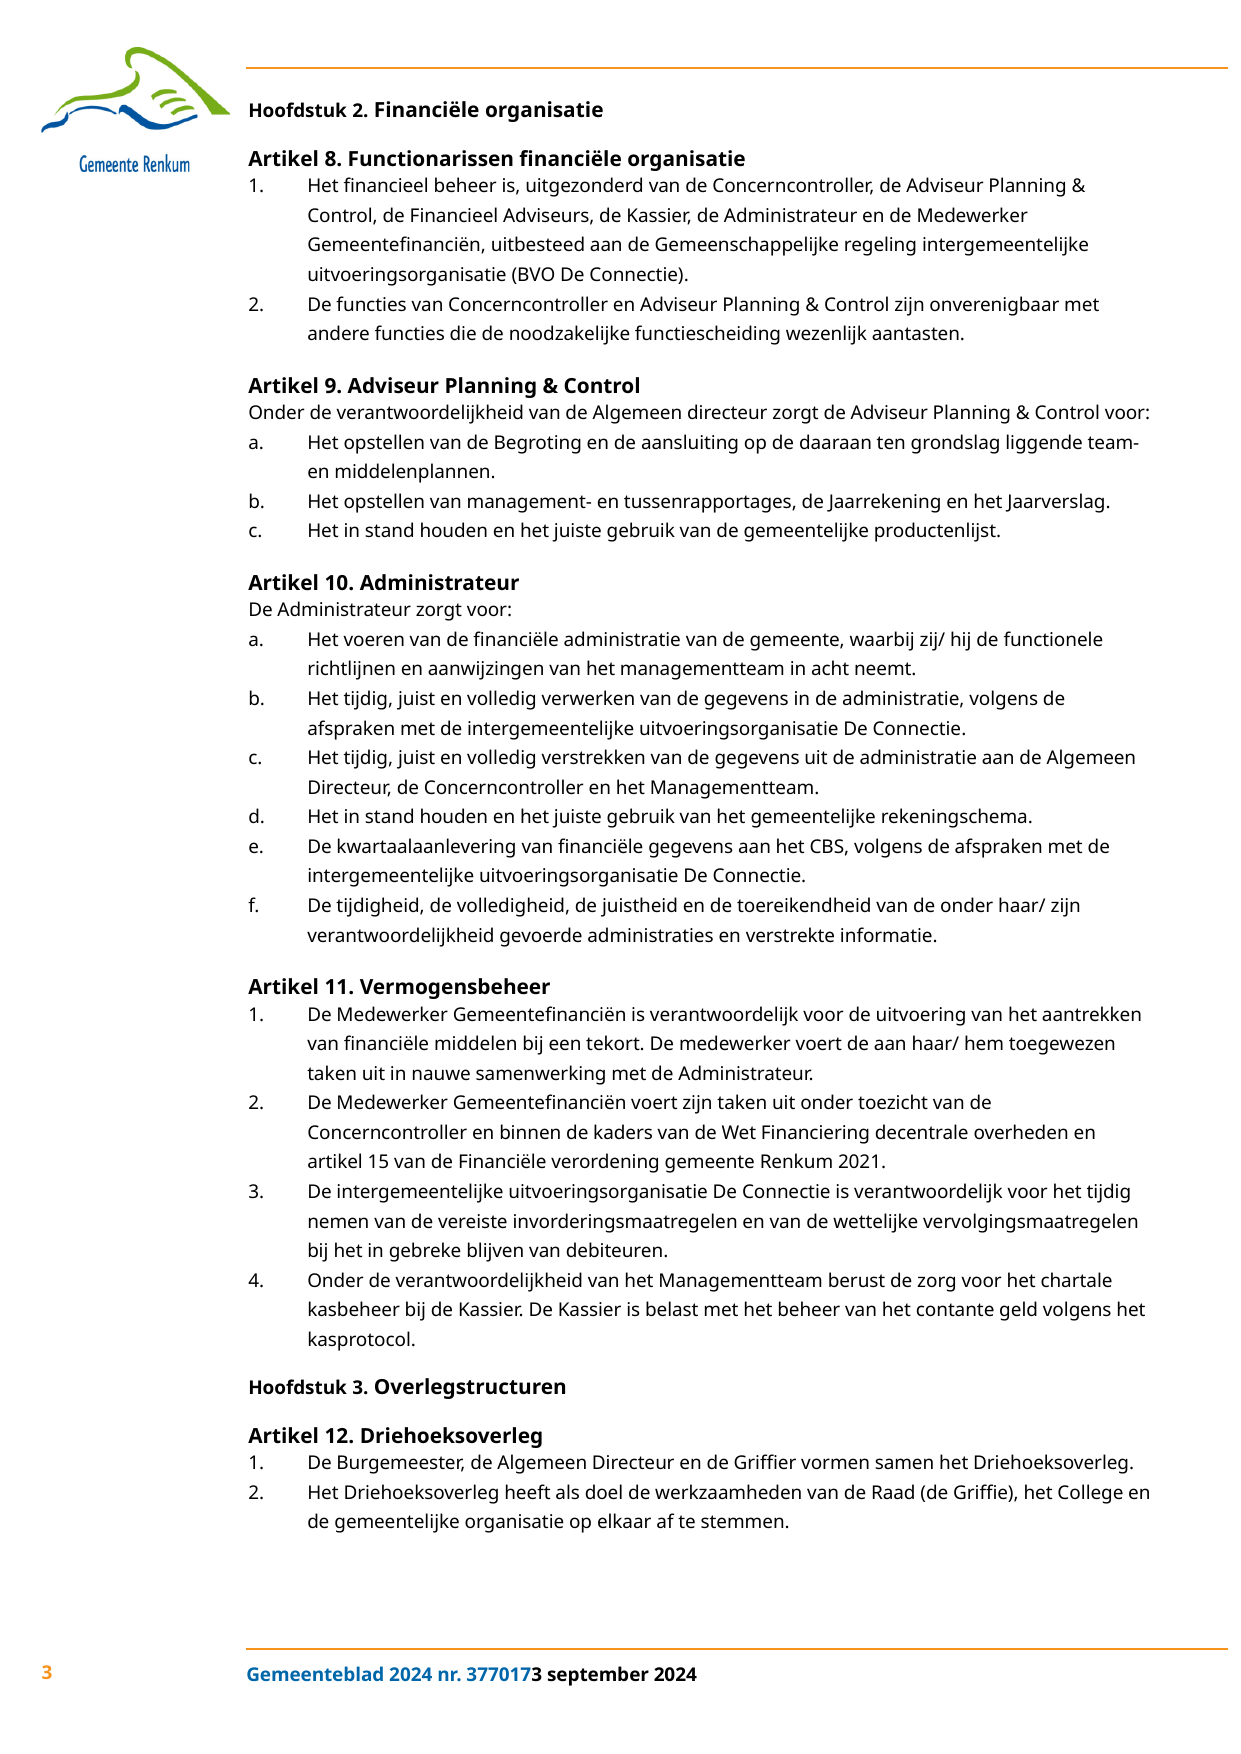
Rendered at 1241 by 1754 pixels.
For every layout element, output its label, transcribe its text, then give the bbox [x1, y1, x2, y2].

list De Medewerker Gemeentefinanciën is verantwoordelijk voor de uitvoering van het aantrekken van financiële middelen bij een tekort. De medewerker voert de aan haar/ hem toegewezen taken uit in nauwe samenwerking met de Administrateur. [248, 1001, 1152, 1086]
list Het financieel beheer is, uitgezonderd van de Concerncontroller, de Adviseur Planning & Control, de Financieel Adviseurs, de Kassier, de Administrateur en de Medewerker Gemeentefinanciën, uitbesteed aan de Gemeenschappelijke regeling intergemeentelijke uitvoeringsorganisatie (BVO De Connectie). [248, 172, 1152, 287]
list Het voeren van de financiële administratie van de gemeente, waarbij zij/ hij de functionele richtlijnen en aanwijzingen van het managementteam in acht neemt. [248, 626, 1152, 681]
list Het opstellen van de Begroting en de aansluiting op de daaraan ten grondslag liggende team- en middelenplannen. [248, 429, 1152, 484]
list De Burgemeester, de Algemeen Directeur en de Griffier vormen samen het Driehoeksoverleg. [248, 1449, 1152, 1475]
text Artikel 12. Driehoeksoverleg [248, 1421, 1152, 1449]
list Het tijdig, juist en volledig verstrekken van de gegevens uit de administratie aan de Algemeen Directeur, de Concerncontroller en het Managementteam. [248, 744, 1152, 800]
list De tijdigheid, de volledigheid, de juistheid en de toereikendheid van de onder haar/ zijn verantwoordelijkheid gevoerde administraties en verstrekte informatie. [248, 892, 1152, 948]
picture [41, 47, 231, 172]
text De Administrateur zorgt voor: [248, 596, 1152, 622]
text Artikel 9. Adviseur Planning & Control [248, 371, 1152, 399]
list De kwartaalaanlevering van financiële gegevens aan het CBS, volgens de afspraken met de intergemeentelijke uitvoeringsorganisatie De Connectie. [248, 833, 1152, 888]
text Hoofdstuk 2. Financiële organisatie [248, 95, 1152, 123]
list De intergemeentelijke uitvoeringsorganisatie De Connectie is verantwoordelijk voor het tijdig nemen van de vereiste invorderingsmaatregelen en van de wettelijke vervolgingsmaatregelen bij het in gebreke blijven van debiteuren. [248, 1178, 1152, 1263]
list Het tijdig, juist en volledig verwerken van de gegevens in de administratie, volgens de afspraken met de intergemeentelijke uitvoeringsorganisatie De Connectie. [248, 685, 1152, 741]
list De Medewerker Gemeentefinanciën voert zijn taken uit onder toezicht van de Concerncontroller en binnen de kaders van de Wet Financiering decentrale overheden en artikel 15 van de Financiële verordening gemeente Renkum 2021. [248, 1089, 1152, 1174]
text Artikel 10. Administrateur [248, 568, 1152, 596]
list Het opstellen van management- en tussenrapportages, de Jaarrekening en het Jaarverslag. [248, 488, 1152, 514]
list Onder de verantwoordelijkheid van het Managementteam berust de zorg voor het chartale kasbeheer bij de Kassier. De Kassier is belast met het beheer van het contante geld volgens het kasprotocol. [248, 1267, 1152, 1352]
text Onder de verantwoordelijkheid van de Algemeen directeur zorgt de Adviseur Planning & Control voor: [248, 399, 1152, 425]
list Het in stand houden en het juiste gebruik van het gemeentelijke rekeningschema. [248, 803, 1152, 829]
list De functies van Concerncontroller en Adviseur Planning & Control zijn onverenigbaar met andere functies die de noodzakelijke functiescheiding wezenlijk aantasten. [248, 291, 1152, 346]
list Het Driehoeksoverleg heeft als doel de werkzaamheden van de Raad (de Griffie), het College en de gemeentelijke organisatie op elkaar af te stemmen. [248, 1479, 1152, 1534]
text Artikel 11. Vermogensbeheer [248, 972, 1152, 1001]
list Het in stand houden en het juiste gebruik van de gemeentelijke productenlijst. [248, 518, 1152, 543]
text Artikel 8. Functionarissen financiële organisatie [248, 144, 1152, 172]
text Hoofdstuk 3. Overlegstructuren [248, 1372, 1152, 1400]
